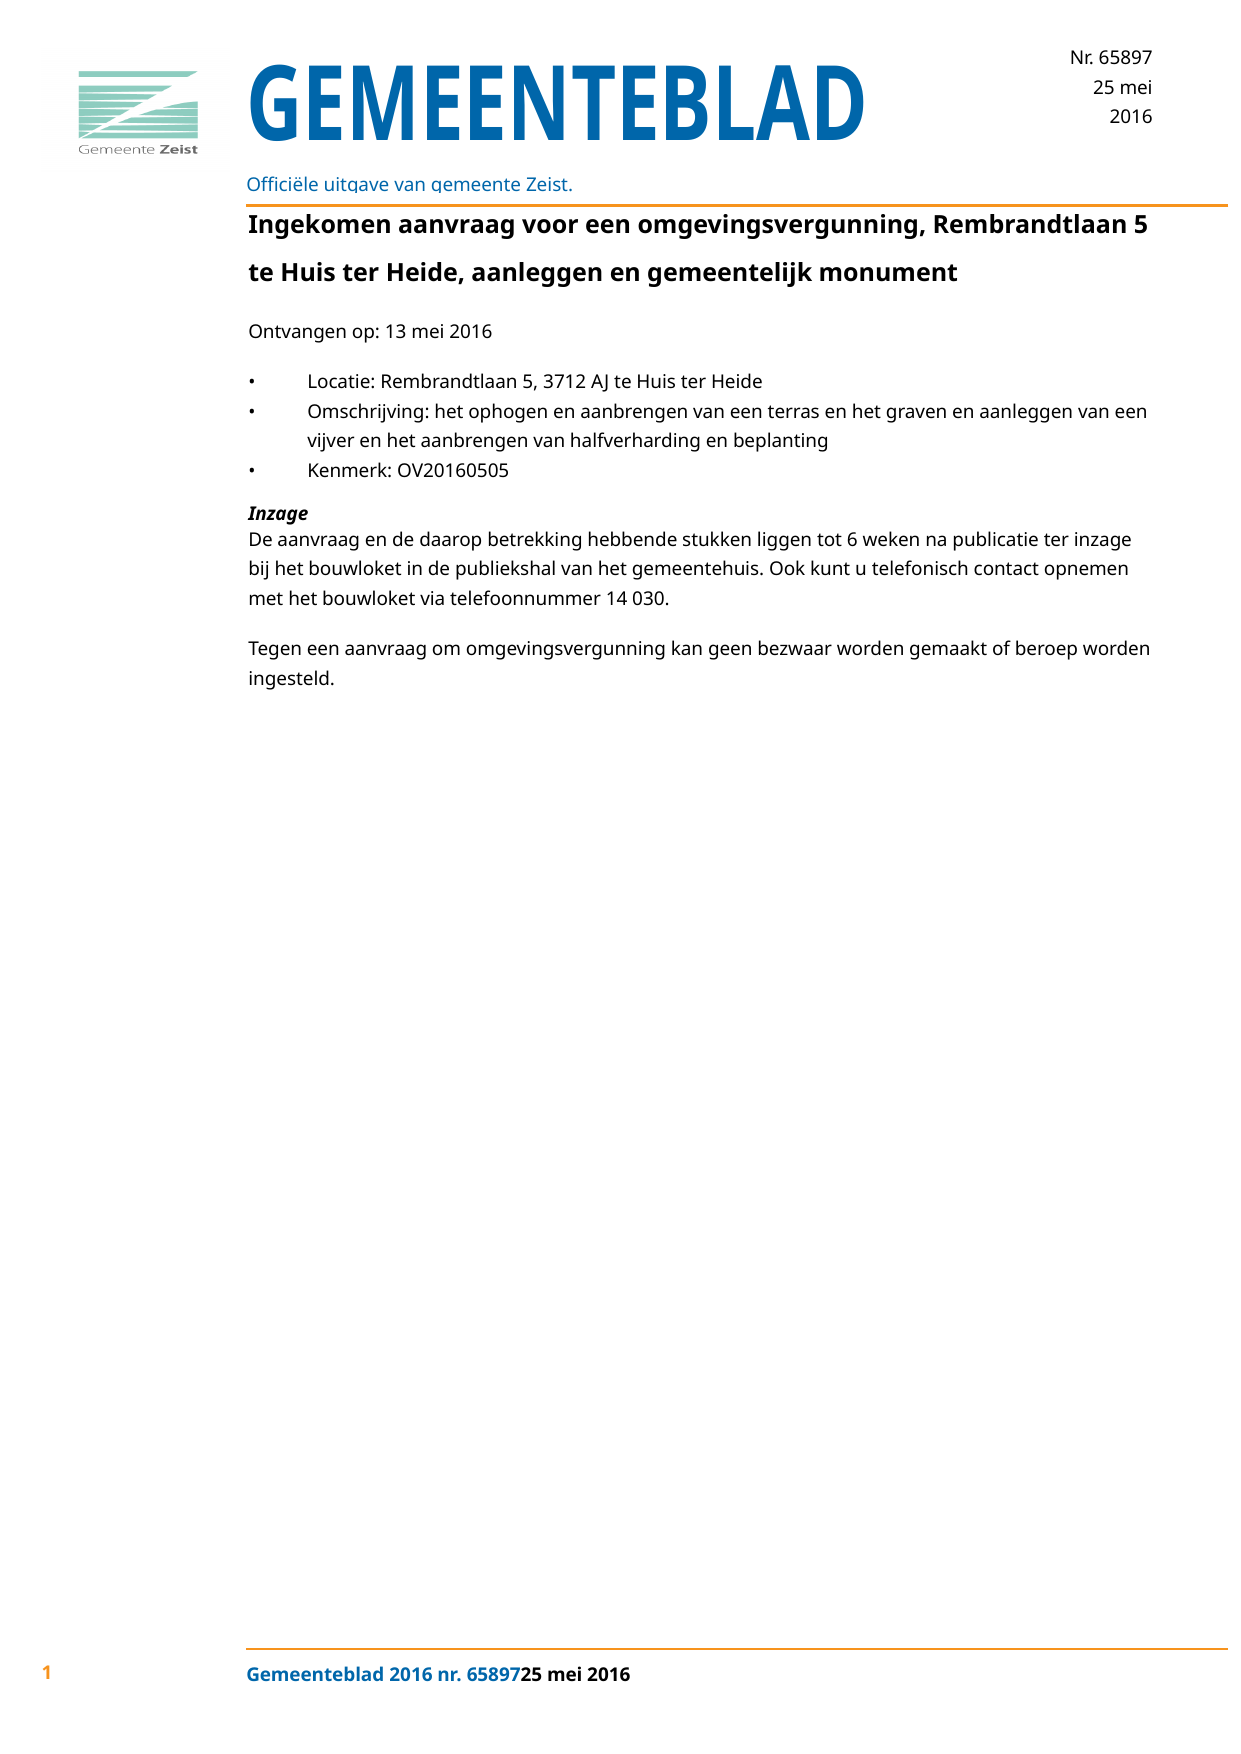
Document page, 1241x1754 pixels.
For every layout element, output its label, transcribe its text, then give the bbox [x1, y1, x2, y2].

list Omschrijving: het ophogen en aanbrengen van een terras en het graven en aanleggen van een vijver en het aanbrengen van halfverharding en beplanting [248, 398, 1152, 453]
list Locatie: Rembrandtlaan 5, 3712 AJ te Huis ter Heide [248, 368, 1152, 394]
text Tegen een aanvraag om omgevingsvergunning kan geen bezwaar worden gemaakt of beroep worden ingesteld. [248, 636, 1152, 691]
text Ontvangen op: 13 mei 2016 [248, 318, 1152, 344]
text De aanvraag en de daarop betrekking hebbende stukken liggen tot 6 weken na publicatie ter inzage bij het bouwloket in de publiekshal van het gemeentehuis. Ook kunt u telefonisch contact opnemen met het bouwloket via telefoonnummer 14 030. [248, 526, 1152, 611]
text Inzage [248, 500, 1152, 526]
picture [41, 47, 231, 172]
list Kenmerk: OV20160505 [248, 457, 1152, 483]
text Ingekomen aanvraag voor een omgevingsvergunning, Rembrandtlaan 5 te Huis ter Heide, aanleggen en gemeentelijk monument [248, 207, 1152, 288]
